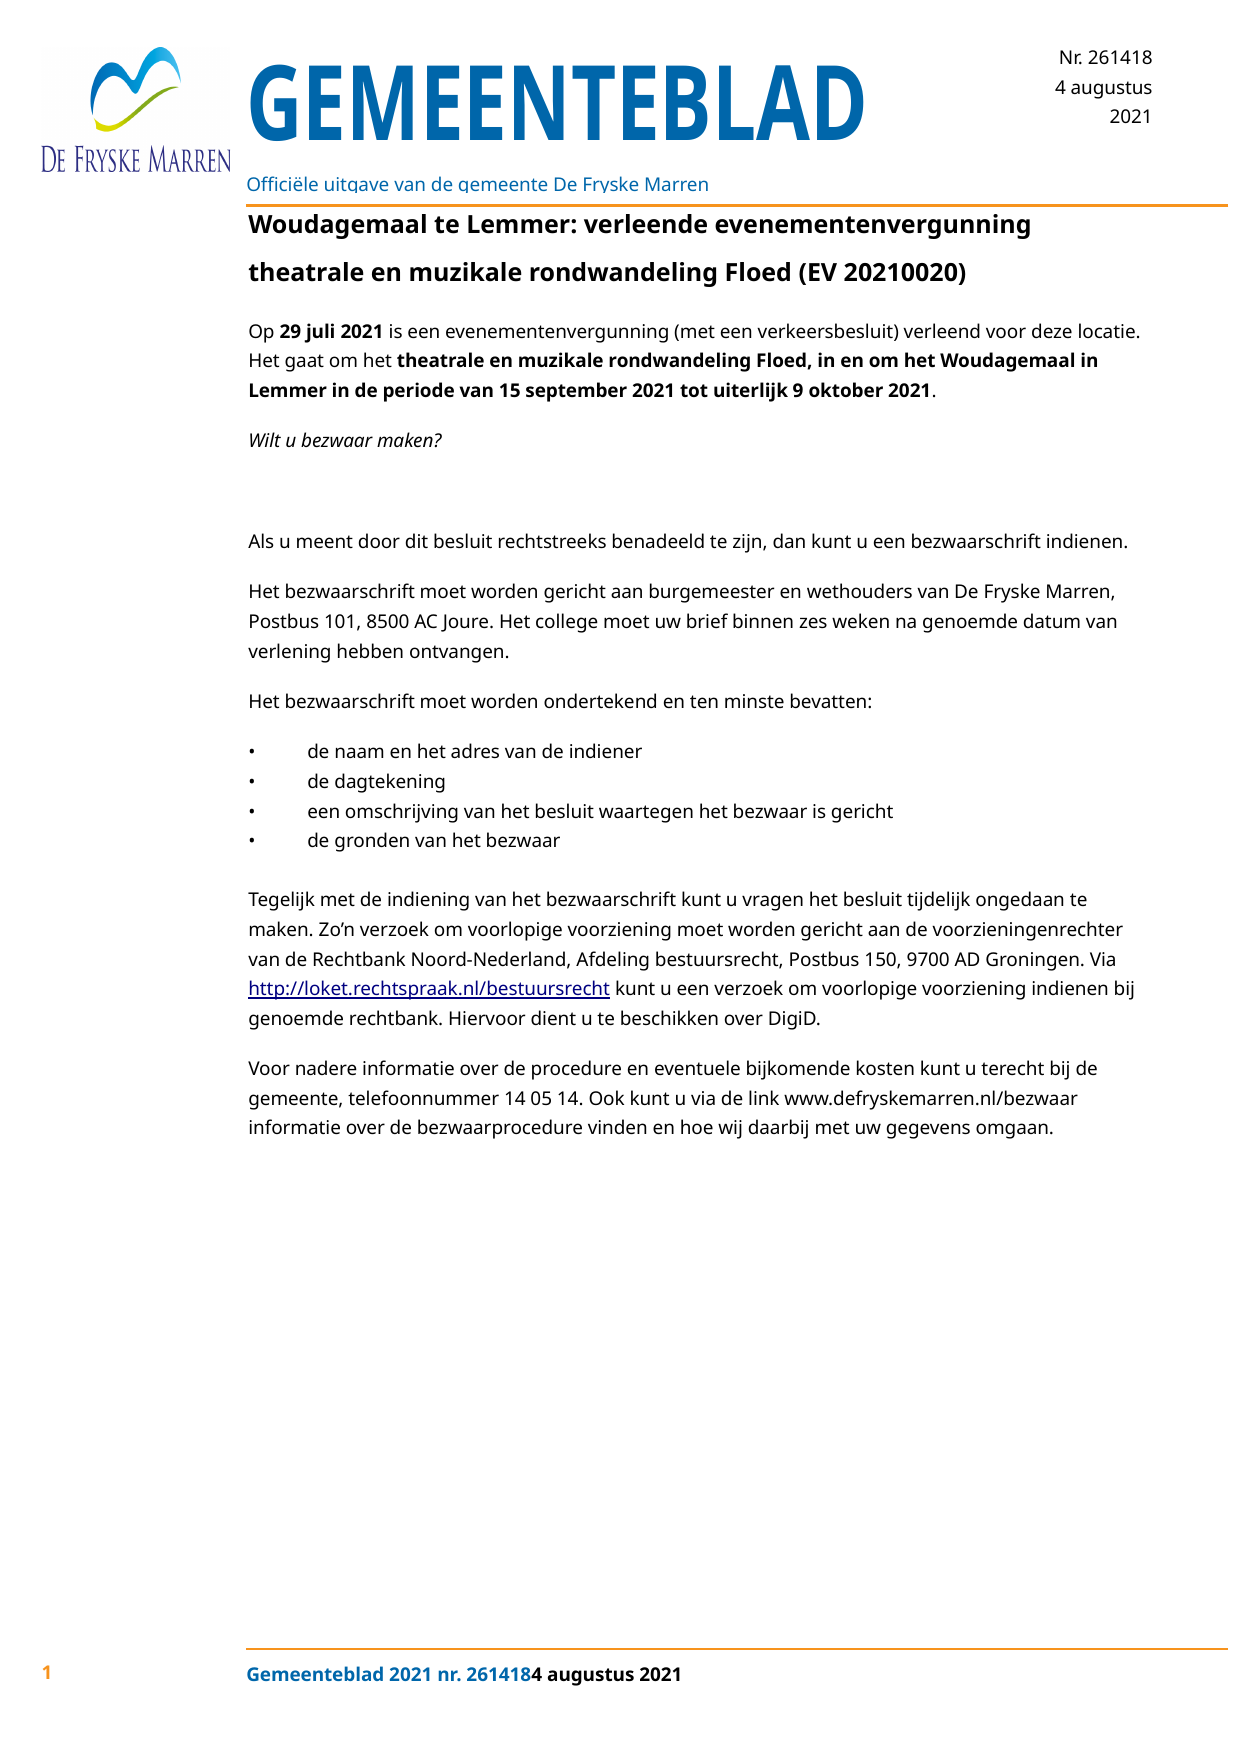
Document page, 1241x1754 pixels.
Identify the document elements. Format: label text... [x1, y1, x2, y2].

text Tegelijk met de indiening van het bezwaarschrift kunt u vragen het besluit tijdelijk ongedaan te maken. Zo’n verzoek om voorlopige voorziening moet worden gericht aan de voorzieningenrechter van de Rechtbank Noord-Nederland, Afdeling bestuursrecht, Postbus 150, 9700 AD Groningen. Via http://loket.rechtspraak.nl/bestuursrecht kunt u een verzoek om voorlopige voorziening indienen bij genoemde rechtbank. Hiervoor dient u te beschikken over DigiD. [248, 887, 1152, 1031]
list de naam en het adres van de indiener [248, 739, 1152, 764]
list de dagtekening [248, 768, 1152, 794]
list de gronden van het bezwaar [248, 827, 1152, 853]
list een omschrijving van het besluit waartegen het bezwaar is gericht [248, 798, 1152, 824]
text Het bezwaarschrift moet worden ondertekend en ten minste bevatten: [248, 688, 1152, 714]
text Het bezwaarschrift moet worden gericht aan burgemeester en wethouders van De Fryske Marren, Postbus 101, 8500 AC Joure. Het college moet uw brief binnen zes weken na genoemde datum van verlening hebben ontvangen. [248, 579, 1152, 664]
picture [41, 47, 231, 172]
text Wilt u bezwaar maken? [248, 427, 1152, 453]
text Woudagemaal te Lemmer: verleende evenementenvergunning theatrale en muzikale rondwandeling Floed (EV 20210020) [248, 207, 1152, 288]
text Als u meent door dit besluit rechtstreeks benadeeld te zijn, dan kunt u een bezwaarschrift indienen. [248, 528, 1152, 554]
text Op 29 juli 2021 is een evenementenvergunning (met een verkeersbesluit) verleend voor deze locatie. Het gaat om het theatrale en muzikale rondwandeling Floed, in en om het Woudagemaal in Lemmer in de periode van 15 september 2021 tot uiterlijk 9 oktober 2021. [248, 318, 1152, 403]
text Voor nadere informatie over de procedure en eventuele bijkomende kosten kunt u terecht bij de gemeente, telefoonnummer 14 05 14. Ook kunt u via de link www.defryskemarren.nl/bezwaar informatie over de bezwaarprocedure vinden en hoe wij daarbij met uw gegevens omgaan. [248, 1055, 1152, 1140]
